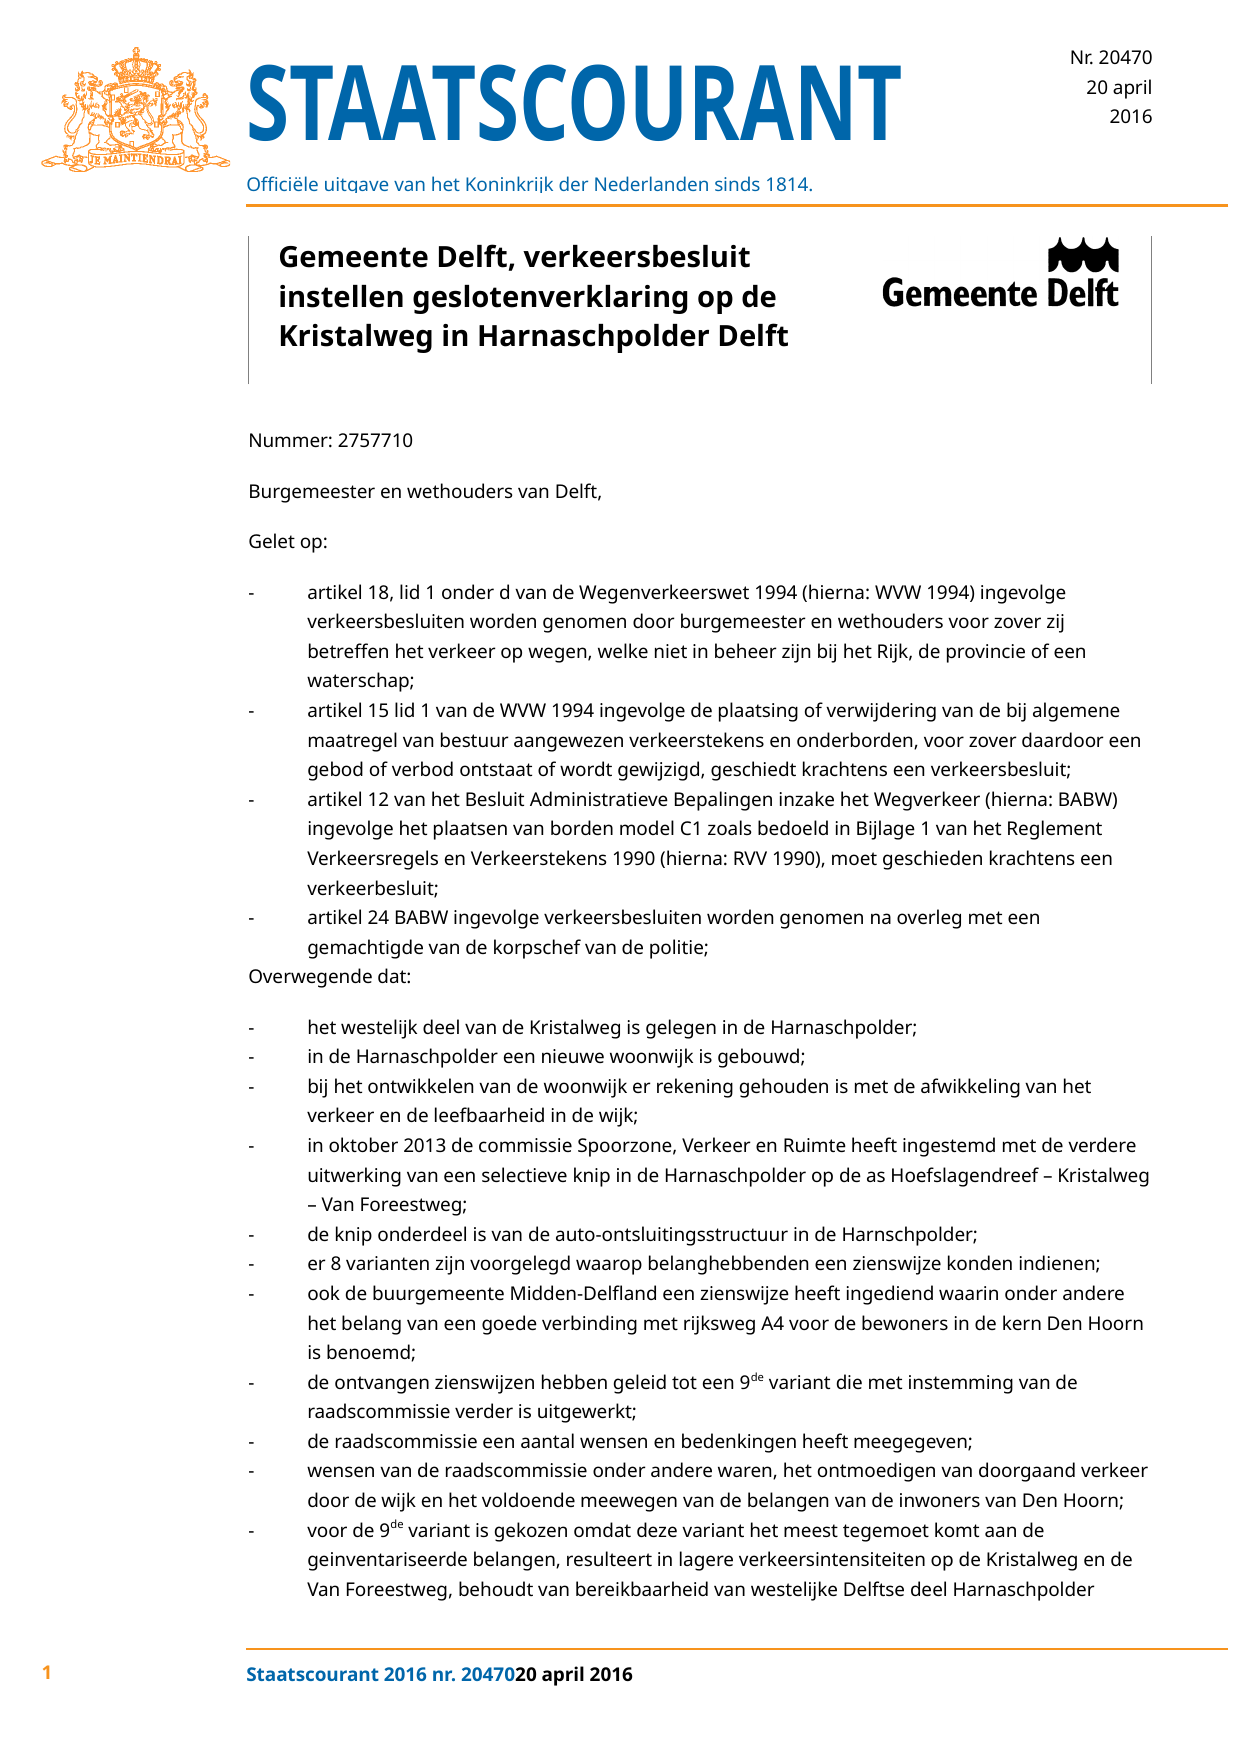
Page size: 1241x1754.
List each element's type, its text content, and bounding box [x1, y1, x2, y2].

list in de Harnaschpolder een nieuwe woonwijk is gebouwd; [248, 1043, 1152, 1069]
list artikel 15 lid 1 van de WVW 1994 ingevolge de plaatsing of verwijdering van de bij algemene maatregel van bestuur aangewezen verkeerstekens en onderborden, voor zover daardoor een gebod of verbod ontstaat of wordt gewijzigd, geschiedt krachtens een verkeersbesluit; [248, 697, 1152, 782]
text Nummer: 2757710 [248, 428, 1152, 453]
list bij het ontwikkelen van de woonwijk er rekening gehouden is met de afwikkeling van het verkeer en de leefbaarheid in de wijk; [248, 1073, 1152, 1128]
list ook de buurgemeente Midden-Delfland een zienswijze heeft ingediend waarin onder andere het belang van een goede verbinding met rijksweg A4 voor de bewoners in de kern Den Hoorn is benoemd; [248, 1280, 1152, 1365]
list het westelijk deel van de Kristalweg is gelegen in de Harnaschpolder; [248, 1014, 1152, 1039]
list de raadscommissie een aantal wensen en bedenkingen heeft meegegeven; [248, 1428, 1152, 1454]
text Overwegende dat: [248, 963, 1152, 989]
list er 8 varianten zijn voorgelegd waarop belanghebbenden een zienswijze konden indienen; [248, 1251, 1152, 1276]
table_header [850, 236, 1151, 384]
list artikel 12 van het Besluit Administratieve Bepalingen inzake het Wegverkeer (hierna: BABW) ingevolge het plaatsen van borden model C1 zoals bedoeld in Bijlage 1 van het Reglement Verkeersregels en Verkeerstekens 1990 (hierna: RVV 1990), moet geschieden krachtens een verkeerbesluit; [248, 786, 1152, 900]
picture [41, 47, 231, 172]
text Gelet op: [248, 528, 1152, 554]
list wensen van de raadscommissie onder andere waren, het ontmoedigen van doorgaand verkeer door de wijk en het voldoende meewegen van de belangen van de inwoners van Den Hoorn; [248, 1458, 1152, 1513]
list de ontvangen zienswijzen hebben geleid tot een 9de variant die met instemming van de raadscommissie verder is uitgewerkt; [248, 1369, 1152, 1424]
list in oktober 2013 de commissie Spoorzone, Verkeer en Ruimte heeft ingestemd met de verdere uitwerking van een selectieve knip in de Harnaschpolder op de as Hoefslagendreef – Kristalweg – Van Foreestweg; [248, 1132, 1152, 1217]
text Burgemeester en wethouders van Delft, [248, 478, 1152, 504]
picture [882, 236, 1119, 309]
list artikel 24 BABW ingevolge verkeersbesluiten worden genomen na overleg met een gemachtigde van de korpschef van de politie; [248, 904, 1152, 959]
list artikel 18, lid 1 onder d van de Wegenverkeerswet 1994 (hierna: WVW 1994) ingevolge verkeersbesluiten worden genomen door burgemeester en wethouders voor zover zij betreffen het verkeer op wegen, welke niet in beheer zijn bij het Rijk, de provincie of een waterschap; [248, 579, 1152, 693]
list de knip onderdeel is van de auto-ontsluitingsstructuur in de Harnschpolder; [248, 1221, 1152, 1247]
list voor de 9de variant is gekozen omdat deze variant het meest tegemoet komt aan de geinventariseerde belangen, resulteert in lagere verkeersintensiteiten op de Kristalweg en de Van Foreestweg, behoudt van bereikbaarheid van westelijke Delftse deel Harnaschpolder [248, 1517, 1152, 1602]
table_header Gemeente Delft, verkeersbesluit instellen geslotenverklaring op de Kristalweg in Harnaschpolder Delft [249, 236, 850, 384]
